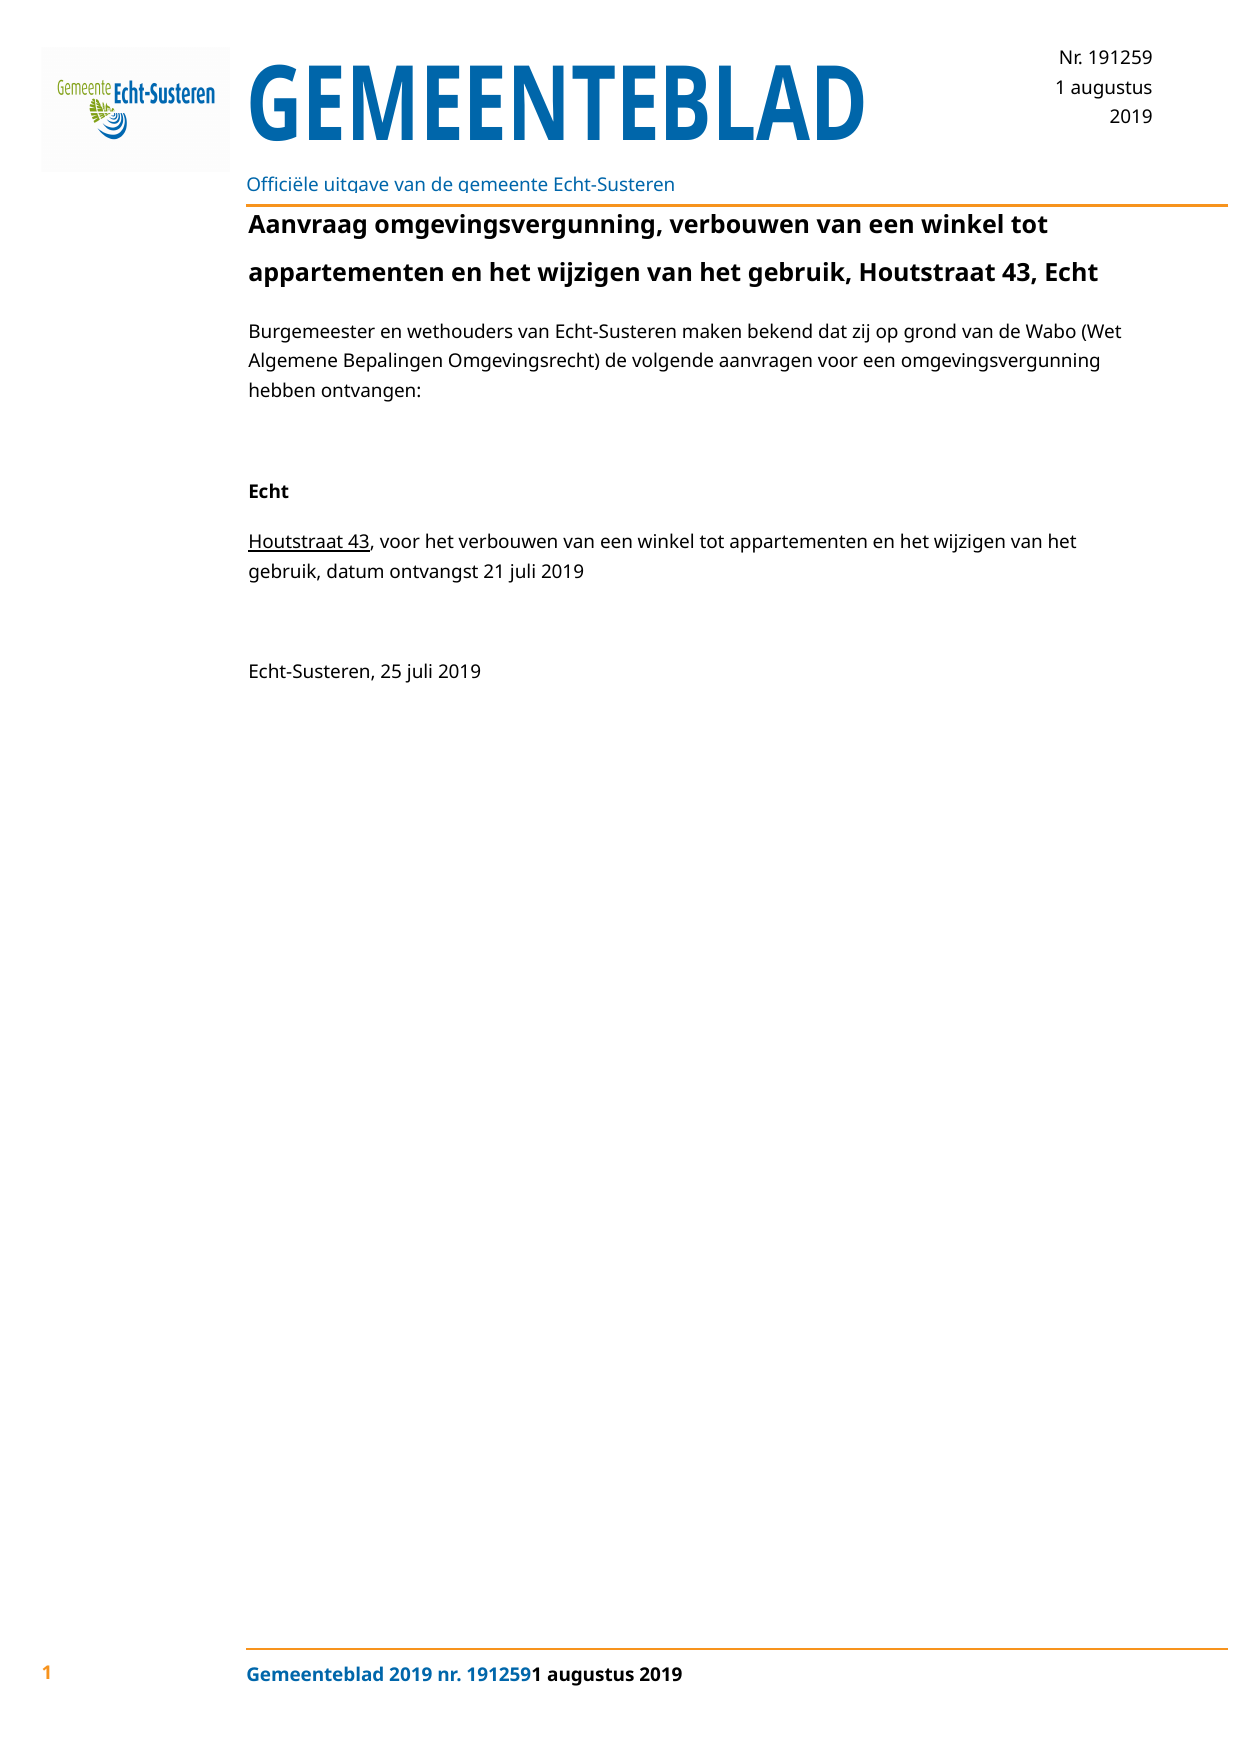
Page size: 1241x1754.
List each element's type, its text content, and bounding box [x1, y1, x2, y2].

text Houtstraat 43, voor het verbouwen van een winkel tot appartementen en het wijzigen van het gebruik, datum ontvangst 21 juli 2019 [248, 528, 1152, 584]
text Echt-Susteren, 25 juli 2019 [248, 659, 1152, 684]
text Echt [248, 478, 1152, 504]
picture [41, 47, 231, 172]
text Aanvraag omgevingsvergunning, verbouwen van een winkel tot appartementen en het wijzigen van het gebruik, Houtstraat 43, Echt [248, 207, 1152, 288]
text Burgemeester en wethouders van Echt-Susteren maken bekend dat zij op grond van de Wabo (Wet Algemene Bepalingen Omgevingsrecht) de volgende aanvragen voor een omgevingsvergunning hebben ontvangen: [248, 318, 1152, 403]
